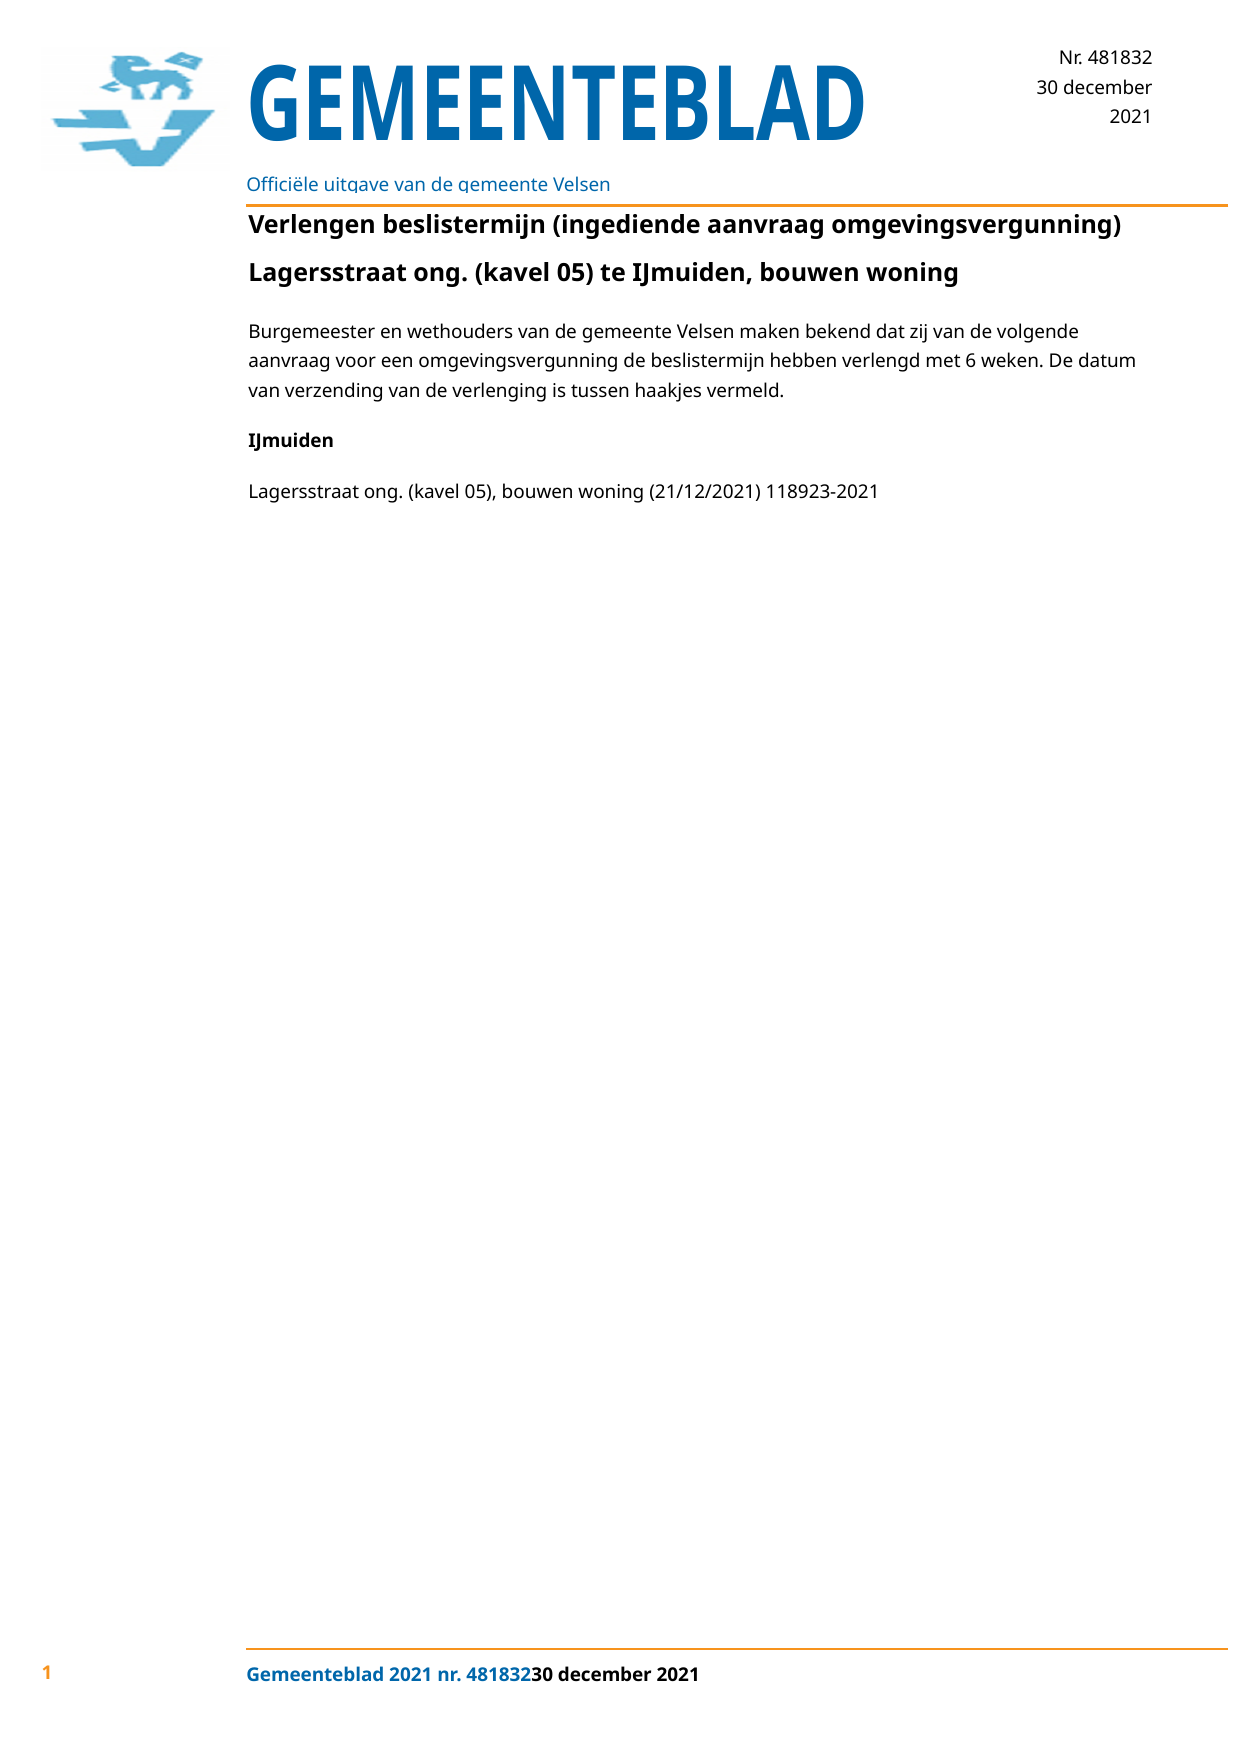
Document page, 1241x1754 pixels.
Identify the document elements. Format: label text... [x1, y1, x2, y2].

text Burgemeester en wethouders van de gemeente Velsen maken bekend dat zij van de volgende aanvraag voor een omgevingsvergunning de beslistermijn hebben verlengd met 6 weken. De datum van verzending van de verlenging is tussen haakjes vermeld. [248, 318, 1152, 403]
text Lagersstraat ong. (kavel 05), bouwen woning (21/12/2021) 118923-2021 [248, 478, 1152, 504]
text IJmuiden [248, 427, 1152, 453]
picture [41, 47, 231, 172]
text Verlengen beslistermijn (ingediende aanvraag omgevingsvergunning) Lagersstraat ong. (kavel 05) te IJmuiden, bouwen woning [248, 207, 1152, 288]
